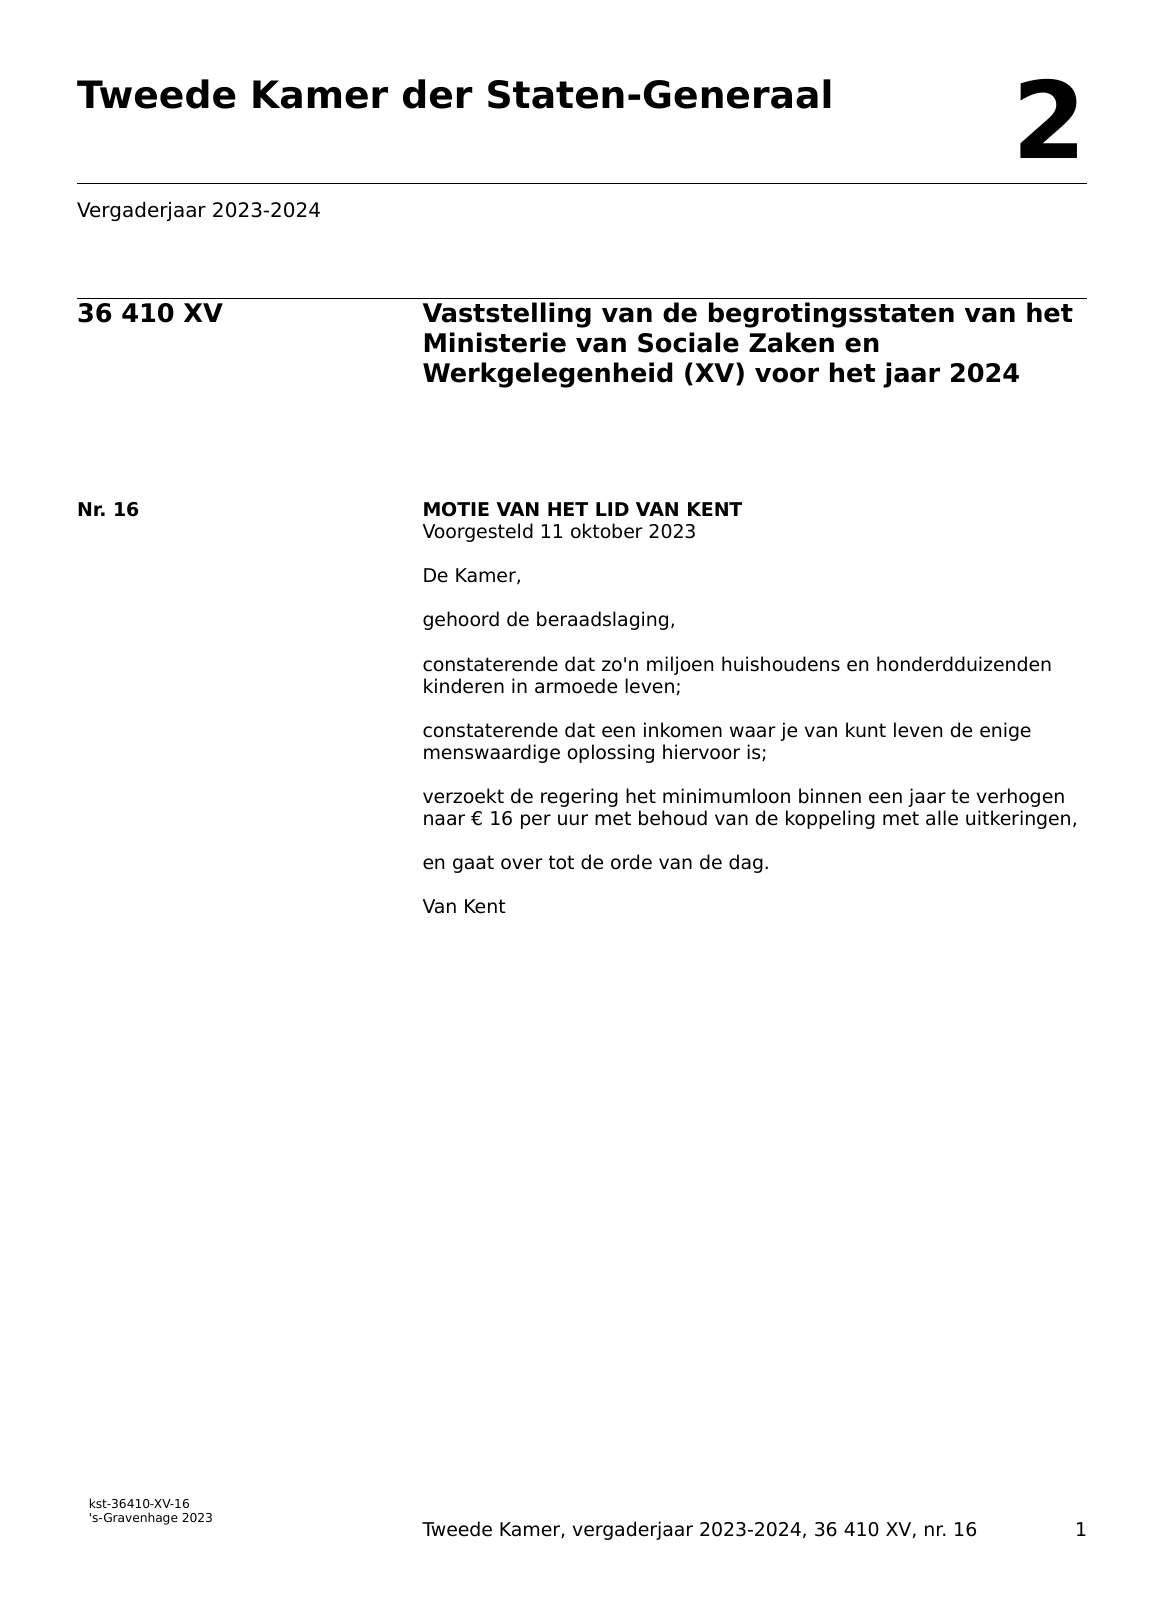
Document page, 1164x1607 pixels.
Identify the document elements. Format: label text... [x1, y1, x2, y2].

text 's-Gravenhage 2023 [88, 1511, 323, 1525]
text constaterende dat een inkomen waar je van kunt leven de enige menswaardige oplossing hiervoor is; [422, 720, 1087, 764]
text constaterende dat zo'n miljoen huishoudens en honderdduizenden kinderen in armoede leven; [422, 653, 1087, 697]
text De Kamer, [422, 565, 1087, 587]
subtitle Nr. 16 MOTIE VAN HET LID VAN KENT [77, 499, 1087, 521]
text Voorgesteld 11 oktober 2023 [422, 521, 1087, 543]
subtitle 36 410 XV Vaststelling van de begrotingsstaten van het Ministerie van Sociale Zaken en Werkgelegenheid (XV) voor het jaar 2024 [77, 299, 1087, 388]
text kst-36410-XV-16 [88, 1497, 323, 1511]
text verzoekt de regering het minimumloon binnen een jaar te verhogen naar € 16 per uur met behoud van de koppeling met alle uitkeringen, [422, 786, 1087, 830]
table_cell Vergaderjaar 2023-2024 [77, 184, 1087, 298]
table_header Tweede Kamer der Staten-Generaal [77, 59, 886, 183]
text en gaat over tot de orde van de dag. [422, 852, 1087, 874]
table_header 2 [886, 59, 1087, 183]
text Van Kent [422, 896, 1087, 918]
text gehoord de beraadslaging, [422, 609, 1087, 631]
